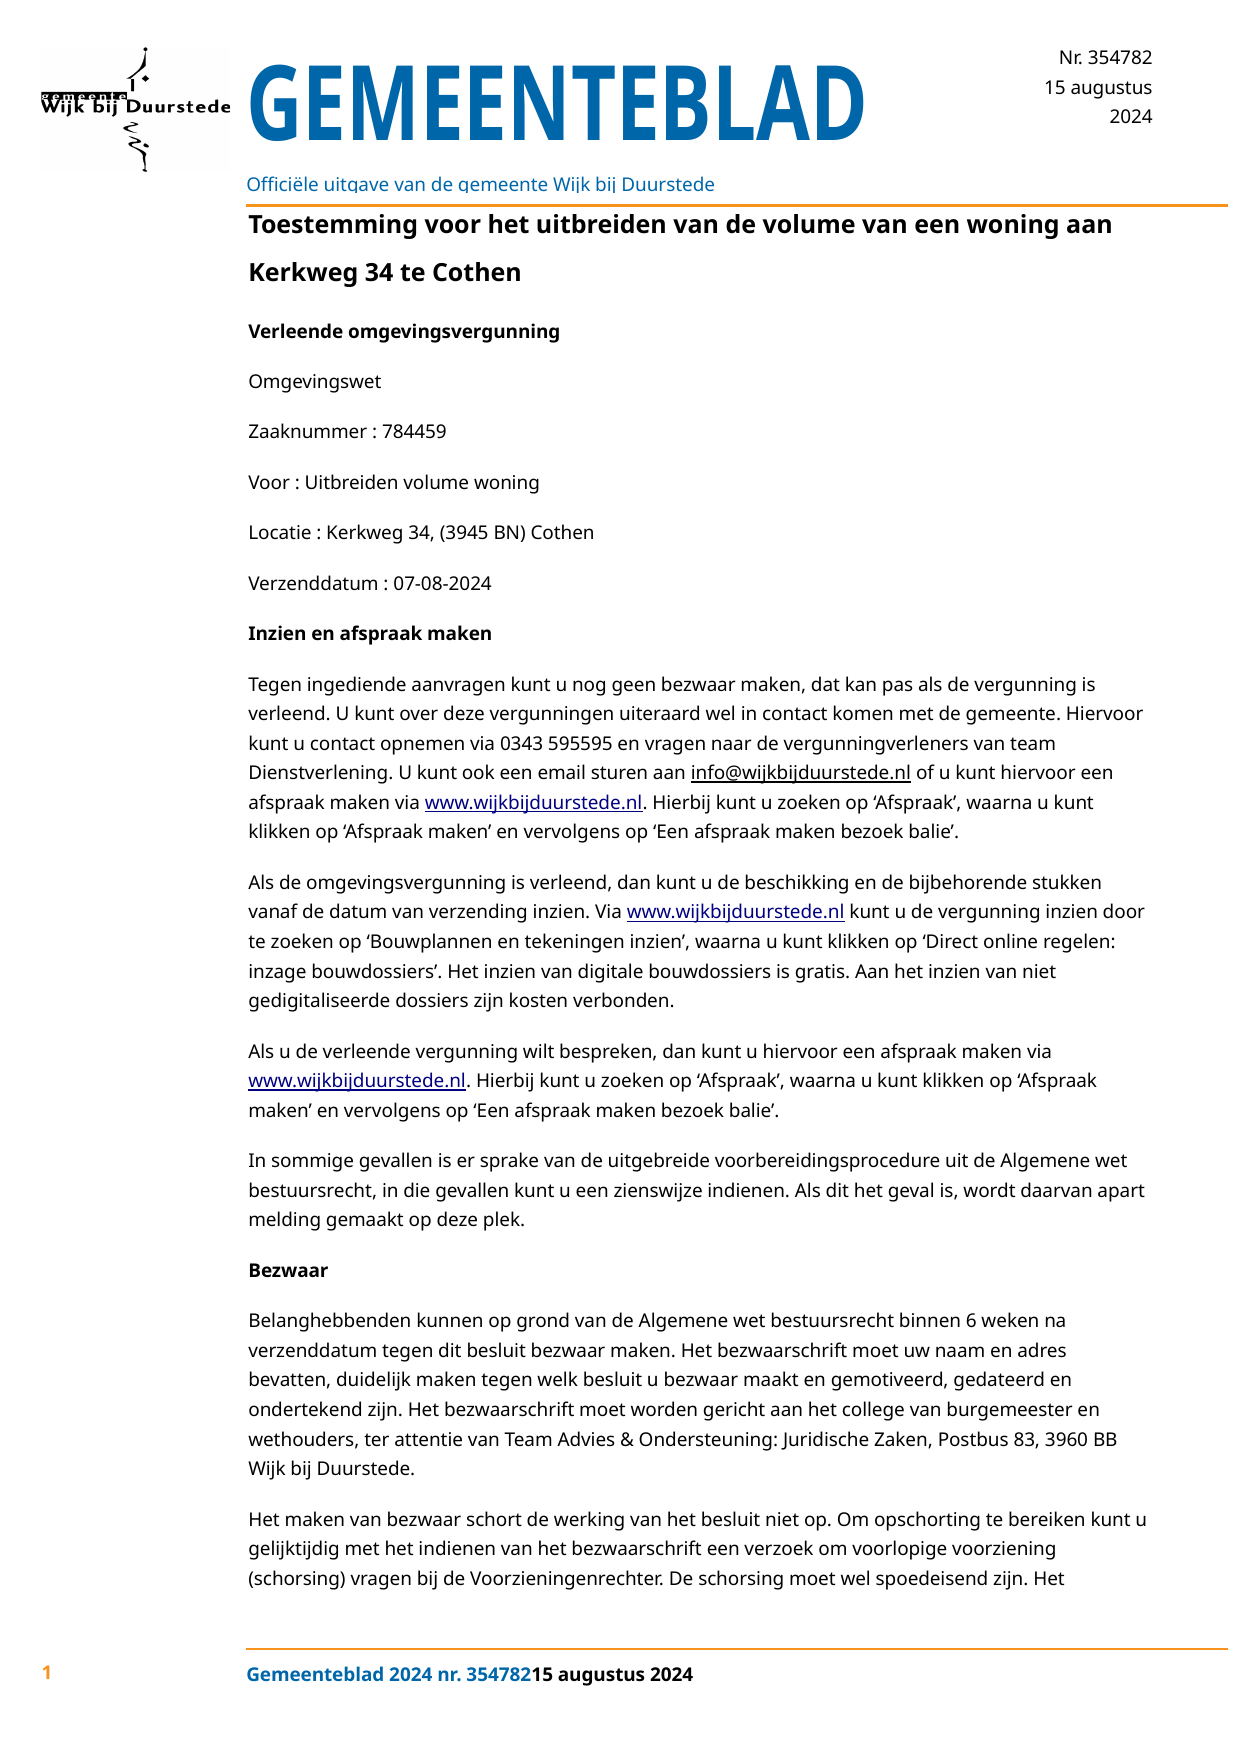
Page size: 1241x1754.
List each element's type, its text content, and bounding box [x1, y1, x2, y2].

text Locatie : Kerkweg 34, (3945 BN) Cothen [248, 519, 1152, 545]
text Omgevingswet [248, 368, 1152, 394]
text Als de omgevingsvergunning is verleend, dan kunt u de beschikking en de bijbehorende stukken vanaf de datum van verzending inzien. Via www.wijkbijduurstede.nl kunt u de vergunning inzien door te zoeken op ‘Bouwplannen en tekeningen inzien’, waarna u kunt klikken op ‘Direct online regelen: inzage bouwdossiers’. Het inzien van digitale bouwdossiers is gratis. Aan het inzien van niet gedigitaliseerde dossiers zijn kosten verbonden. [248, 869, 1152, 1013]
picture [41, 47, 231, 172]
text Het maken van bezwaar schort de werking van het besluit niet op. Om opschorting te bereiken kunt u gelijktijdig met het indienen van het bezwaarschrift een verzoek om voorlopige voorziening (schorsing) vragen bij de Voorzieningenrechter. De schorsing moet wel spoedeisend zijn. Het [248, 1506, 1152, 1591]
text Als u de verleende vergunning wilt bespreken, dan kunt u hiervoor een afspraak maken via www.wijkbijduurstede.nl. Hierbij kunt u zoeken op ‘Afspraak’, waarna u kunt klikken op ‘Afspraak maken’ en vervolgens op ‘Een afspraak maken bezoek balie’. [248, 1038, 1152, 1123]
text Verleende omgevingsvergunning [248, 318, 1152, 344]
text Belanghebbenden kunnen op grond van de Algemene wet bestuursrecht binnen 6 weken na verzenddatum tegen dit besluit bezwaar maken. Het bezwaarschrift moet uw naam en adres bevatten, duidelijk maken tegen welk besluit u bezwaar maakt en gemotiveerd, gedateerd en ondertekend zijn. Het bezwaarschrift moet worden gericht aan het college van burgemeester en wethouders, ter attentie van Team Advies & Ondersteuning: Juridische Zaken, Postbus 83, 3960 BB Wijk bij Duurstede. [248, 1307, 1152, 1481]
text Toestemming voor het uitbreiden van de volume van een woning aan Kerkweg 34 te Cothen [248, 207, 1152, 288]
text Bezwaar [248, 1257, 1152, 1283]
text Tegen ingediende aanvragen kunt u nog geen bezwaar maken, dat kan pas als de vergunning is verleend. U kunt over deze vergunningen uiteraard wel in contact komen met de gemeente. Hiervoor kunt u contact opnemen via 0343 595595 en vragen naar de vergunningverleners van team Dienstverlening. U kunt ook een email sturen aan info@wijkbijduurstede.nl of u kunt hiervoor een afspraak maken via www.wijkbijduurstede.nl. Hierbij kunt u zoeken op ‘Afspraak’, waarna u kunt klikken op ‘Afspraak maken’ en vervolgens op ‘Een afspraak maken bezoek balie’. [248, 671, 1152, 844]
text Inzien en afspraak maken [248, 620, 1152, 646]
text Voor : Uitbreiden volume woning [248, 469, 1152, 495]
text Verzenddatum : 07-08-2024 [248, 570, 1152, 596]
text Zaaknummer : 784459 [248, 419, 1152, 444]
text In sommige gevallen is er sprake van de uitgebreide voorbereidingsprocedure uit de Algemene wet bestuursrecht, in die gevallen kunt u een zienswijze indienen. Als dit het geval is, wordt daarvan apart melding gemaakt op deze plek. [248, 1147, 1152, 1232]
